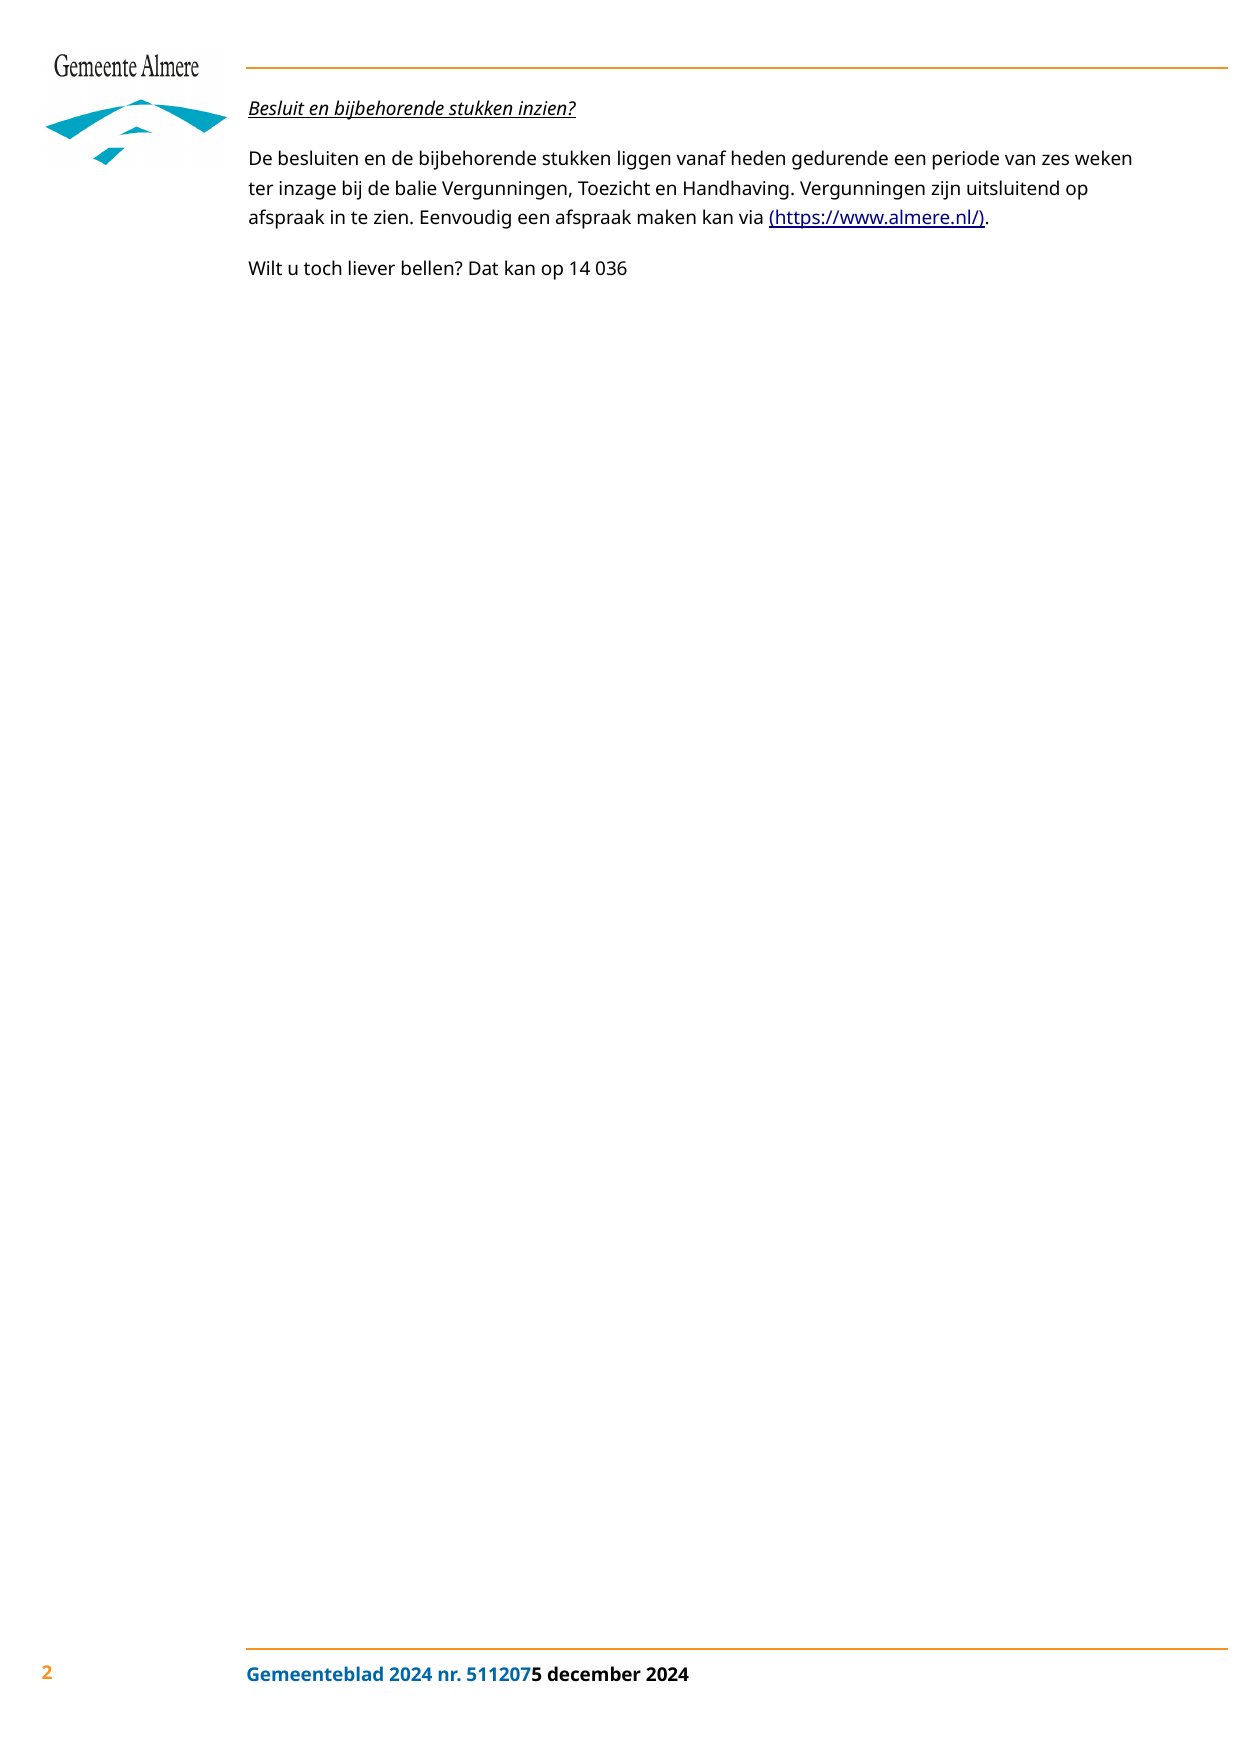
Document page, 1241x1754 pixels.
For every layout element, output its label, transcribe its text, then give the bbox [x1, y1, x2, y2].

picture [41, 47, 231, 172]
text Besluit en bijbehorende stukken inzien? [248, 95, 1152, 121]
text De besluiten en de bijbehorende stukken liggen vanaf heden gedurende een periode van zes weken ter inzage bij de balie Vergunningen, Toezicht en Handhaving. Vergunningen zijn uitsluitend op afspraak in te zien. Eenvoudig een afspraak maken kan via (https://www.almere.nl/). [248, 145, 1152, 230]
text Wilt u toch liever bellen? Dat kan op 14 036 [248, 255, 1152, 281]
